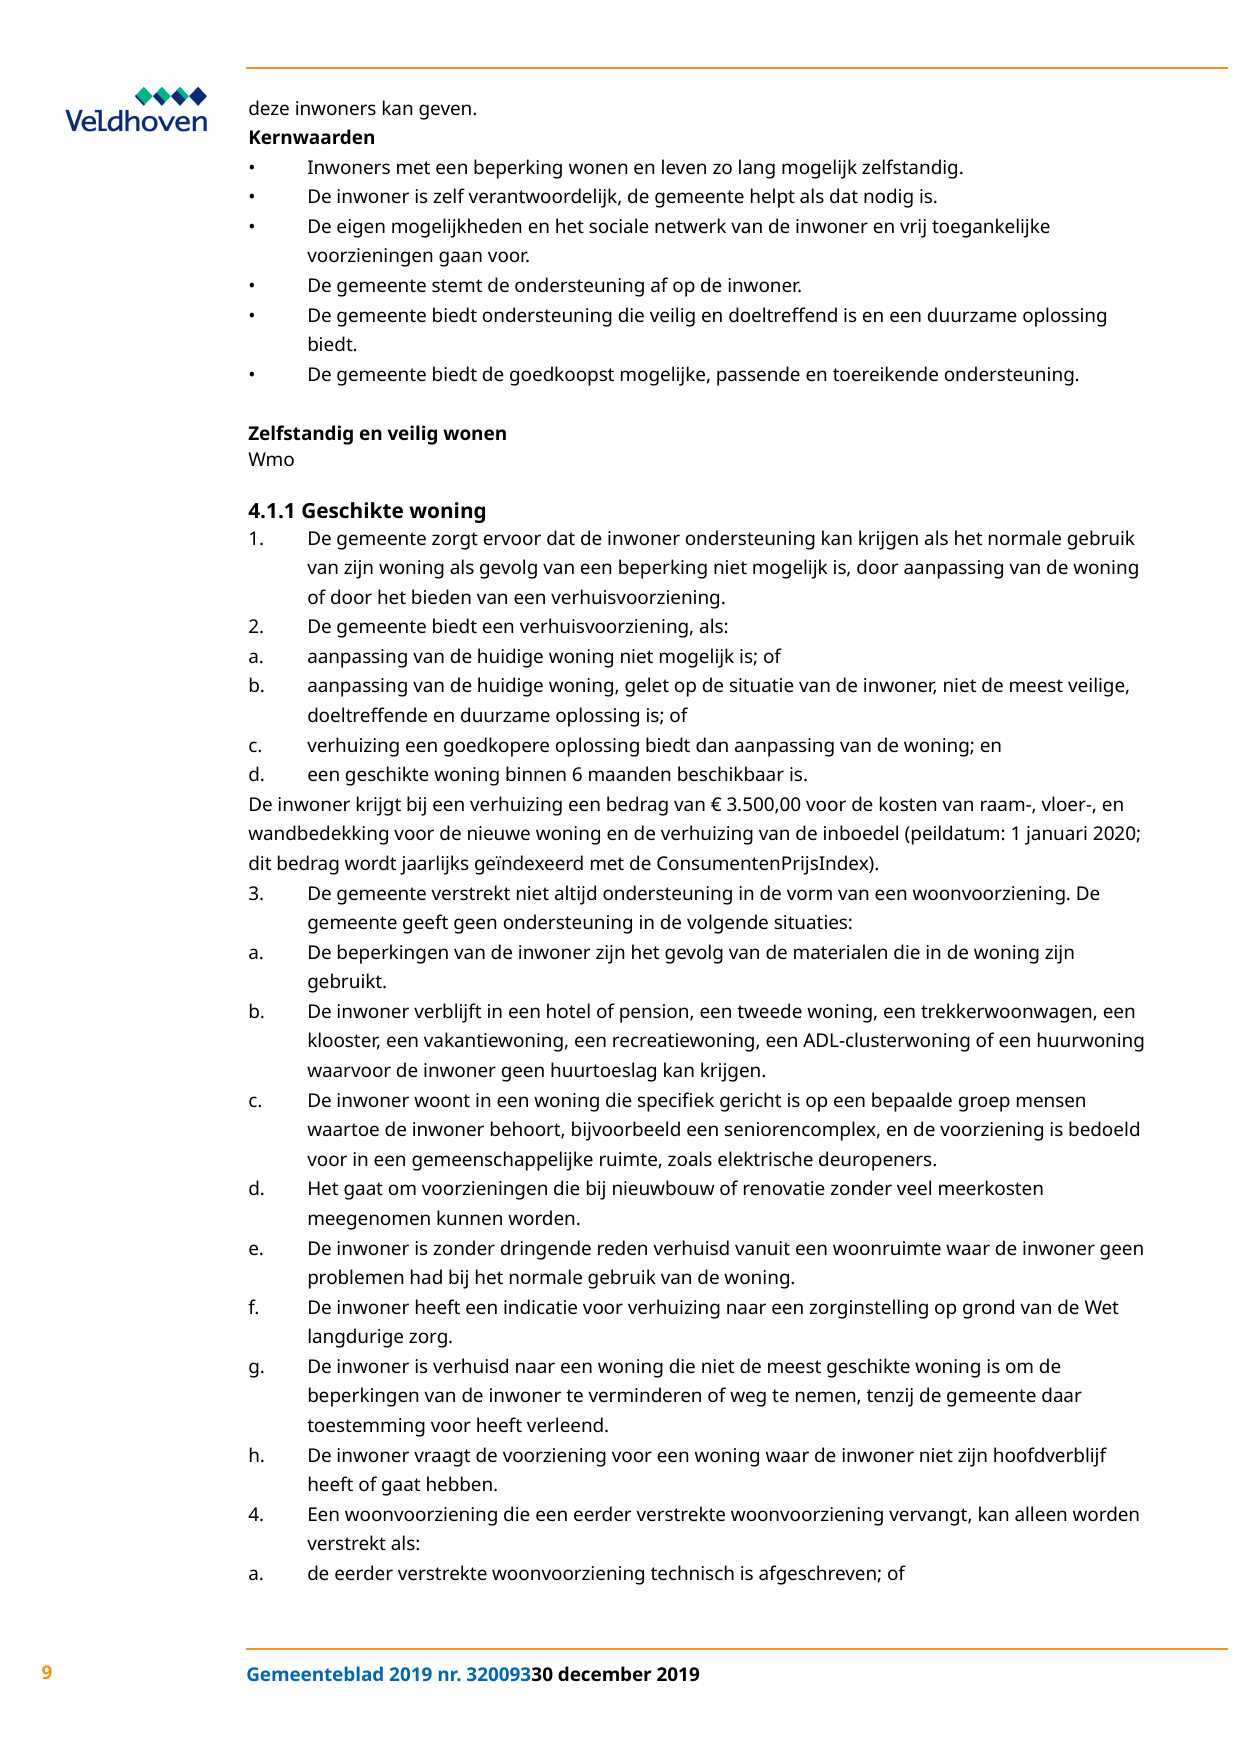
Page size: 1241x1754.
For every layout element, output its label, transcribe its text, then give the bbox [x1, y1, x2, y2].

list De gemeente verstrekt niet altijd ondersteuning in de vorm van een woonvoorziening. De gemeente geeft geen ondersteuning in de volgende situaties: [248, 880, 1152, 935]
text De inwoner krijgt bij een verhuizing een bedrag van € 3.500,00 voor de kosten van raam-, vloer-, en wandbedekking voor de nieuwe woning en de verhuizing van de inboedel (peildatum: 1 januari 2020; dit bedrag wordt jaarlijks geïndexeerd met de ConsumentenPrijsIndex). [248, 791, 1152, 876]
list De inwoner is verhuisd naar een woning die niet de meest geschikte woning is om de beperkingen van de inwoner te verminderen of weg te nemen, tenzij de gemeente daar toestemming voor heeft verleend. [248, 1353, 1152, 1438]
list Het gaat om voorzieningen die bij nieuwbouw of renovatie zonder veel meerkosten meegenomen kunnen worden. [248, 1176, 1152, 1231]
list De gemeente zorgt ervoor dat de inwoner ondersteuning kan krijgen als het normale gebruik van zijn woning als gevolg van een beperking niet mogelijk is, door aanpassing van de woning of door het bieden van een verhuisvoorziening. [248, 525, 1152, 610]
list De inwoner is zonder dringende reden verhuisd vanuit een woonruimte waar de inwoner geen problemen had bij het normale gebruik van de woning. [248, 1235, 1152, 1290]
list de eerder verstrekte woonvoorziening technisch is afgeschreven; of [248, 1560, 1152, 1586]
list De beperkingen van de inwoner zijn het gevolg van de materialen die in de woning zijn gebruikt. [248, 939, 1152, 994]
list De gemeente biedt ondersteuning die veilig en doeltreffend is en een duurzame oplossing biedt. [248, 302, 1152, 357]
list Inwoners met een beperking wonen en leven zo lang mogelijk zelfstandig. [248, 154, 1152, 180]
picture [41, 47, 231, 172]
list De inwoner vraagt de voorziening voor een woning waar de inwoner niet zijn hoofdverblijf heeft of gaat hebben. [248, 1442, 1152, 1497]
list verhuizing een goedkopere oplossing biedt dan aanpassing van de woning; en [248, 732, 1152, 758]
list De inwoner verblijft in een hotel of pension, een tweede woning, een trekkerwoonwagen, een klooster, een vakantiewoning, een recreatiewoning, een ADL-clusterwoning of een huurwoning waarvoor de inwoner geen huurtoeslag kan krijgen. [248, 998, 1152, 1083]
list De inwoner is zelf verantwoordelijk, de gemeente helpt als dat nodig is. [248, 183, 1152, 209]
text Zelfstandig en veilig wonen [248, 420, 1152, 446]
text Kernwaarden [248, 124, 1152, 150]
text 4.1.1 Geschikte woning [248, 496, 1152, 525]
list aanpassing van de huidige woning niet mogelijk is; of [248, 643, 1152, 669]
text Wmo [248, 446, 1152, 472]
list De gemeente biedt een verhuisvoorziening, als: [248, 613, 1152, 639]
list De inwoner woont in een woning die specifiek gericht is op een bepaalde groep mensen waartoe de inwoner behoort, bijvoorbeeld een seniorencomplex, en de voorziening is bedoeld voor in een gemeenschappelijke ruimte, zoals elektrische deuropeners. [248, 1087, 1152, 1172]
list een geschikte woning binnen 6 maanden beschikbaar is. [248, 761, 1152, 787]
list aanpassing van de huidige woning, gelet op de situatie van de inwoner, niet de meest veilige, doeltreffende en duurzame oplossing is; of [248, 673, 1152, 728]
list De gemeente biedt de goedkoopst mogelijke, passende en toereikende ondersteuning. [248, 361, 1152, 387]
list De eigen mogelijkheden en het sociale netwerk van de inwoner en vrij toegankelijke voorzieningen gaan voor. [248, 213, 1152, 268]
list Een woonvoorziening die een eerder verstrekte woonvoorziening vervangt, kan alleen worden verstrekt als: [248, 1501, 1152, 1556]
text deze inwoners kan geven. [248, 95, 1152, 121]
list De gemeente stemt de ondersteuning af op de inwoner. [248, 272, 1152, 298]
list De inwoner heeft een indicatie voor verhuizing naar een zorginstelling op grond van de Wet langdurige zorg. [248, 1294, 1152, 1349]
